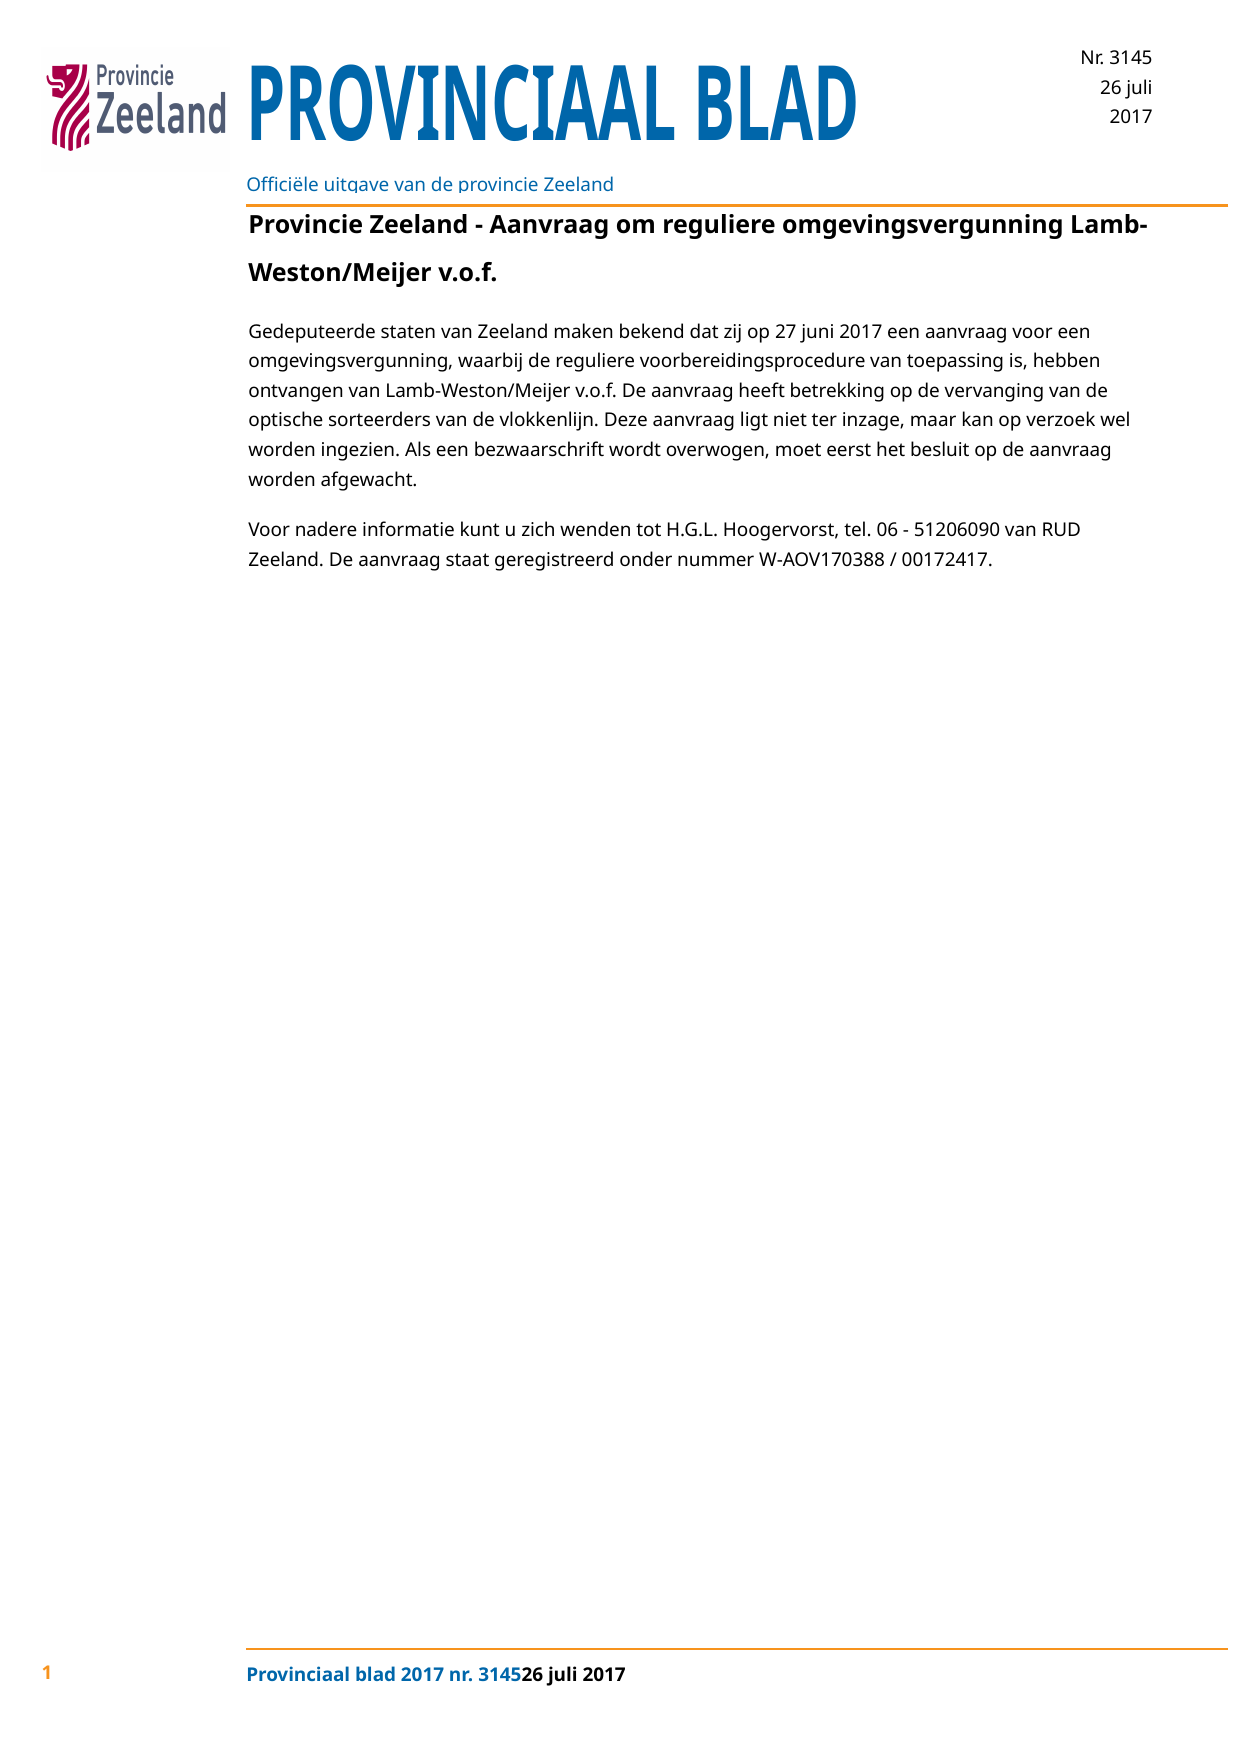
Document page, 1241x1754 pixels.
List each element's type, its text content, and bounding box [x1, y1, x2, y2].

text Voor nadere informatie kunt u zich wenden tot H.G.L. Hoogervorst, tel. 06 - 51206090 van RUD Zeeland. De aanvraag staat geregistreerd onder nummer W-AOV170388 / 00172417. [248, 516, 1152, 572]
picture [41, 47, 231, 172]
text Gedeputeerde staten van Zeeland maken bekend dat zij op 27 juni 2017 een aanvraag voor een omgevingsvergunning, waarbij de reguliere voorbereidingsprocedure van toepassing is, hebben ontvangen van Lamb-Weston/Meijer v.o.f. De aanvraag heeft betrekking op de vervanging van de optische sorteerders van de vlokkenlijn. Deze aanvraag ligt niet ter inzage, maar kan op verzoek wel worden ingezien. Als een bezwaarschrift wordt overwogen, moet eerst het besluit op de aanvraag worden afgewacht. [248, 318, 1152, 492]
text Provincie Zeeland - Aanvraag om reguliere omgevingsvergunning Lamb-Weston/Meijer v.o.f. [248, 207, 1152, 288]
